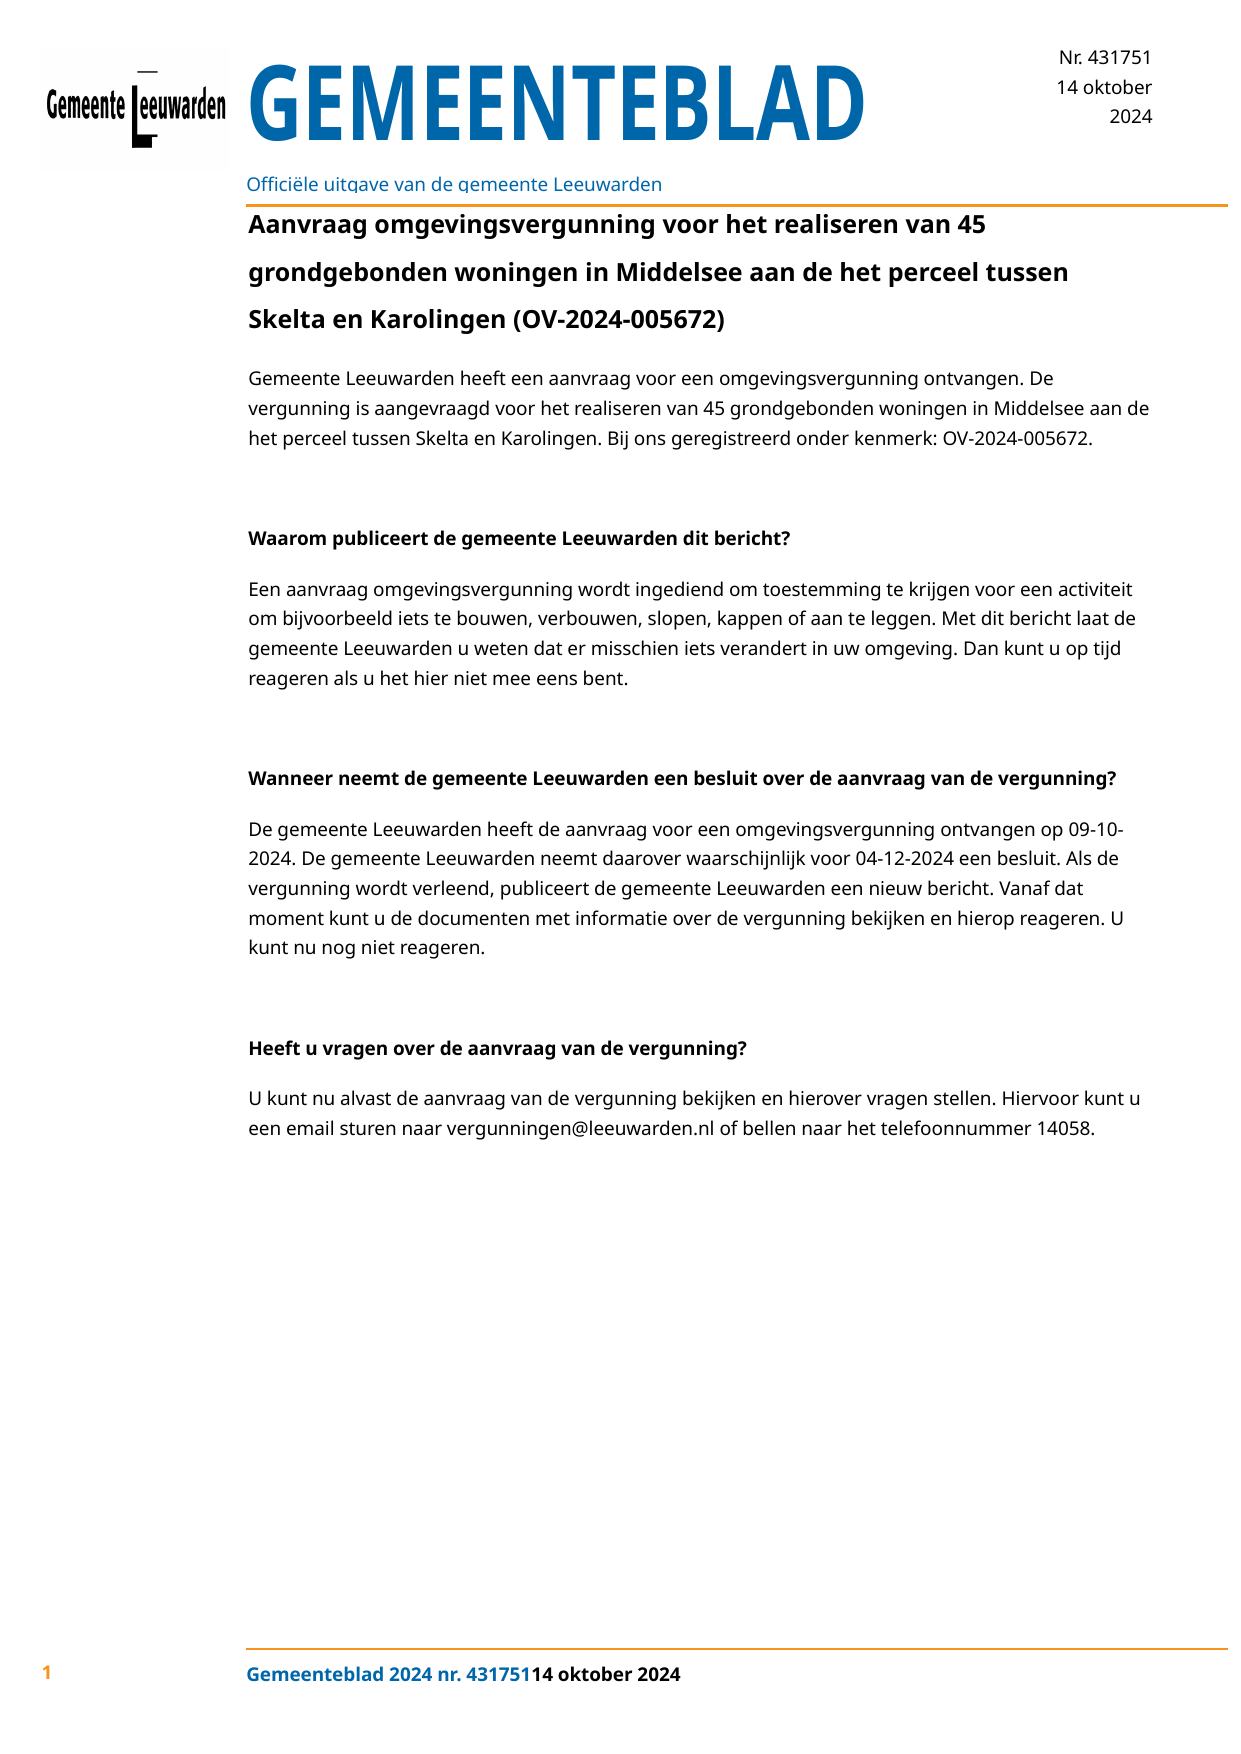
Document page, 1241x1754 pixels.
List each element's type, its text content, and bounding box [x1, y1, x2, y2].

text De gemeente Leeuwarden heeft de aanvraag voor een omgevingsvergunning ontvangen op 09-10-2024. De gemeente Leeuwarden neemt daarover waarschijnlijk voor 04-12-2024 een besluit. Als de vergunning wordt verleend, publiceert de gemeente Leeuwarden een nieuw bericht. Vanaf dat moment kunt u de documenten met informatie over de vergunning bekijken en hierop reageren. U kunt nu nog niet reageren. [248, 816, 1152, 960]
text Aanvraag omgevingsvergunning voor het realiseren van 45 grondgebonden woningen in Middelsee aan de het perceel tussen Skelta en Karolingen (OV-2024-005672) [248, 207, 1152, 336]
text Een aanvraag omgevingsvergunning wordt ingediend om toestemming te krijgen voor een activiteit om bijvoorbeeld iets te bouwen, verbouwen, slopen, kappen of aan te leggen. Met dit bericht laat de gemeente Leeuwarden u weten dat er misschien iets verandert in uw omgeving. Dan kunt u op tijd reageren als u het hier niet mee eens bent. [248, 576, 1152, 690]
text Wanneer neemt de gemeente Leeuwarden een besluit over de aanvraag van de vergunning? [248, 766, 1152, 791]
text Gemeente Leeuwarden heeft een aanvraag voor een omgevingsvergunning ontvangen. De vergunning is aangevraagd voor het realiseren van 45 grondgebonden woningen in Middelsee aan de het perceel tussen Skelta en Karolingen. Bij ons geregistreerd onder kenmerk: OV-2024-005672. [248, 366, 1152, 450]
text Waarom publiceert de gemeente Leeuwarden dit bericht? [248, 526, 1152, 551]
picture [41, 47, 231, 172]
text U kunt nu alvast de aanvraag van de vergunning bekijken en hierover vragen stellen. Hiervoor kunt u een email sturen naar vergunningen@leeuwarden.nl of bellen naar het telefoonnummer 14058. [248, 1086, 1152, 1141]
text Heeft u vragen over de aanvraag van de vergunning? [248, 1035, 1152, 1061]
